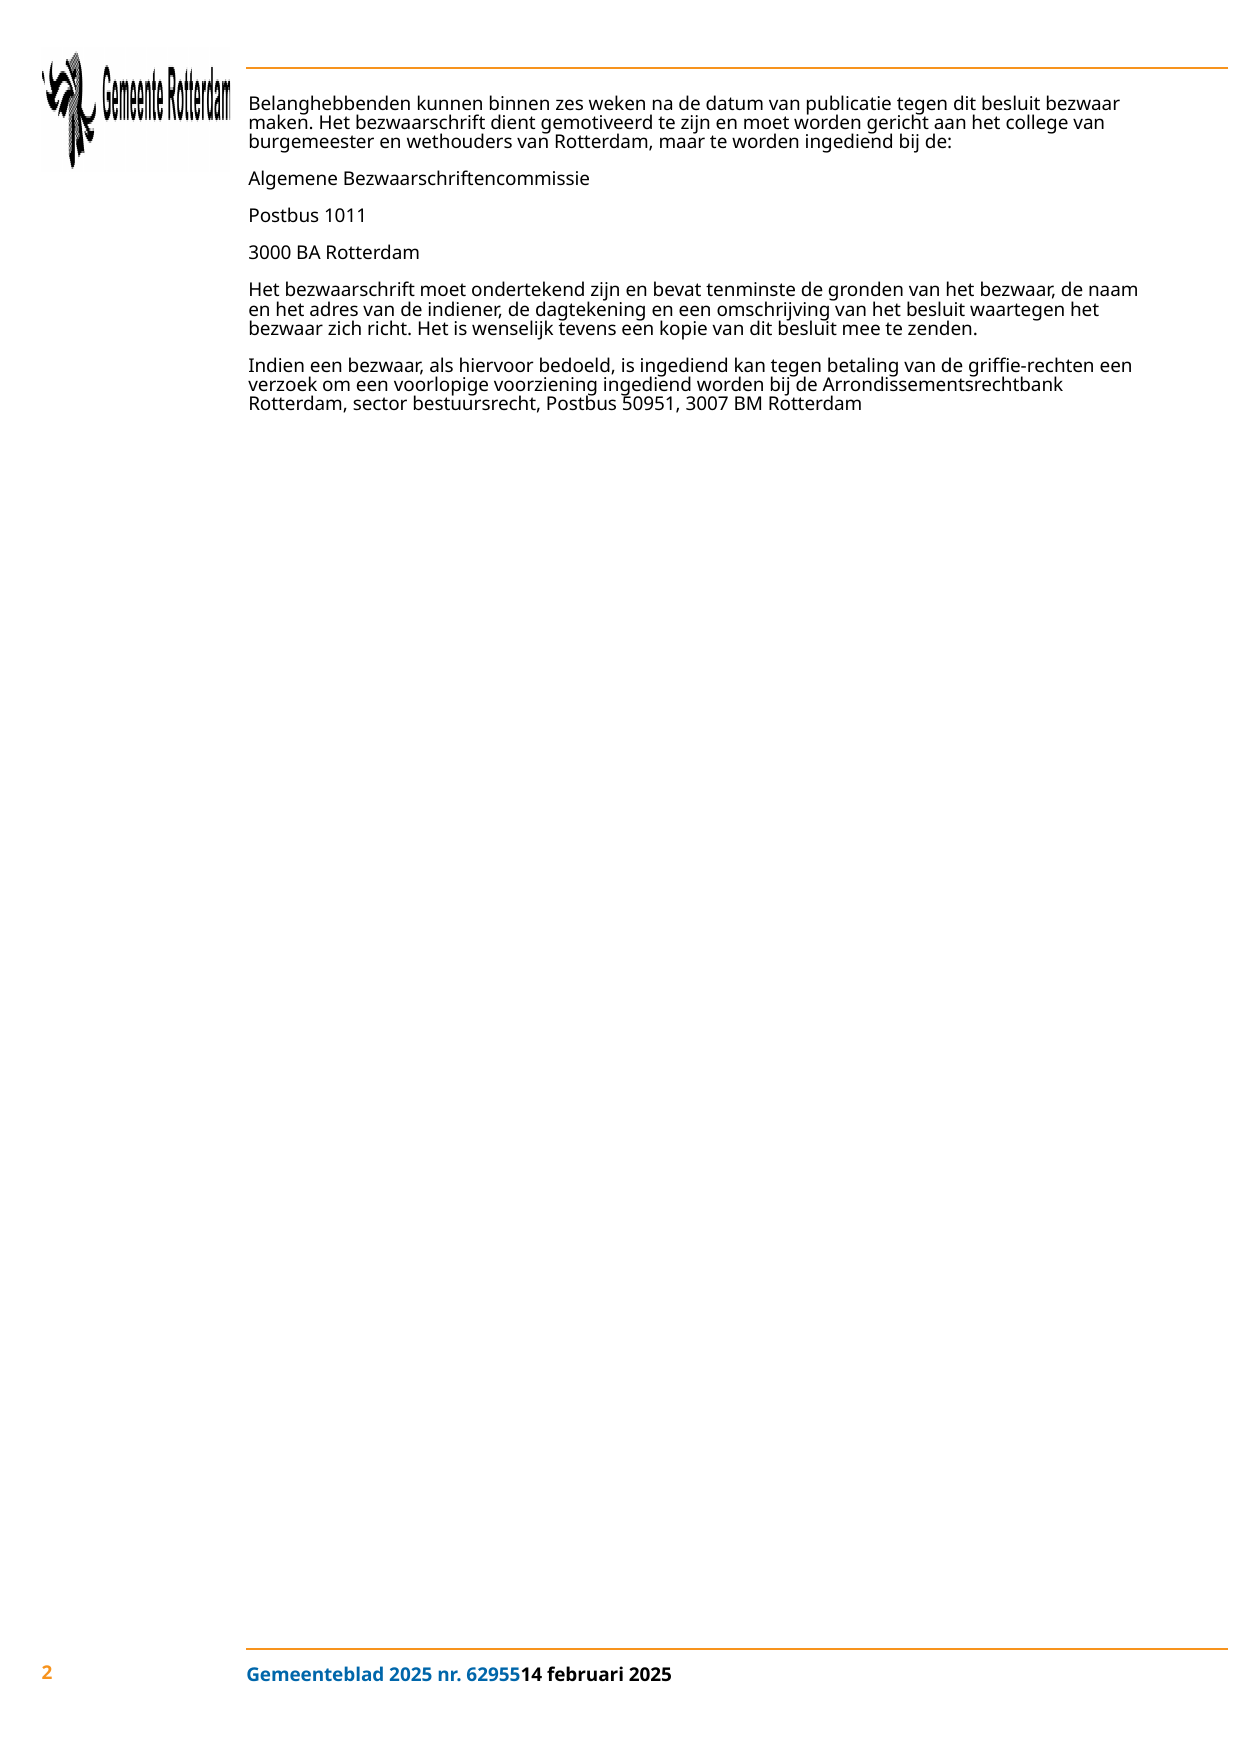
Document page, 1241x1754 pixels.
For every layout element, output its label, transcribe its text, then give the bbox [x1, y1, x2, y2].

text Indien een bezwaar, als hiervoor bedoeld, is ingediend kan tegen betaling van de griffie-rechten een verzoek om een voorlopige voorziening ingediend worden bij de Arrondissementsrechtbank Rotterdam, sector bestuursrecht, Postbus 50951, 3007 BM Rotterdam [248, 357, 1152, 414]
picture [41, 47, 231, 172]
text Postbus 1011 [248, 207, 1152, 227]
text Algemene Bezwaarschriftencommissie [248, 170, 1152, 189]
text Het bezwaarschrift moet ondertekend zijn en bevat tenminste de gronden van het bezwaar, de naam en het adres van de indiener, de dagtekening en een omschrijving van het besluit waartegen het bezwaar zich richt. Het is wenselijk tevens een kopie van dit besluit mee te zenden. [248, 281, 1152, 339]
text Belanghebbenden kunnen binnen zes weken na de datum van publicatie tegen dit besluit bezwaar maken. Het bezwaarschrift dient gemotiveerd te zijn en moet worden gericht aan het college van burgemeester en wethouders van Rotterdam, maar te worden ingediend bij de: [248, 95, 1152, 153]
text 3000 BA Rotterdam [248, 244, 1152, 263]
